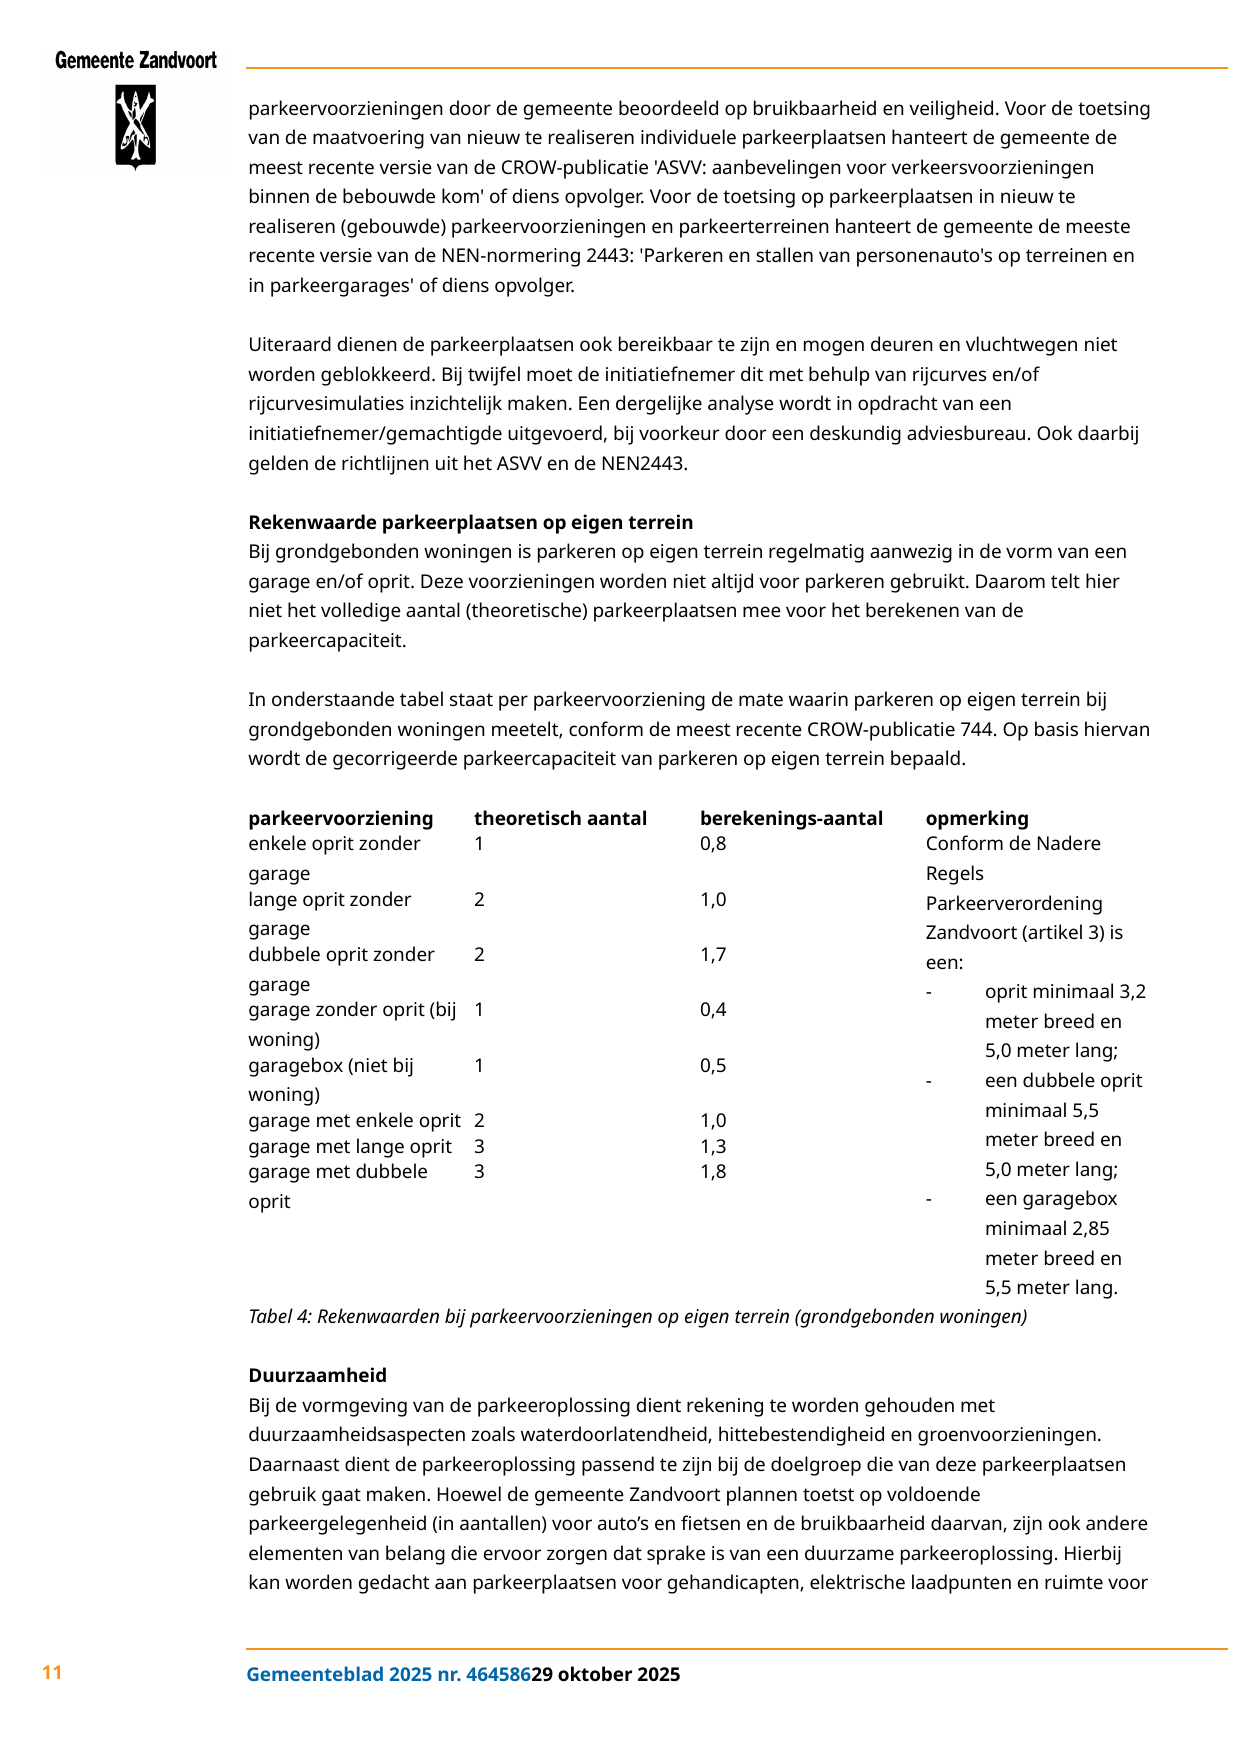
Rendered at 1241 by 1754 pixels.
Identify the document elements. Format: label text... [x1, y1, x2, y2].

picture [41, 47, 231, 172]
table_cell garage zonder oprit (bij woning) [248, 997, 474, 1052]
table_cell Conform de Nadere Regels Parkeerverordening Zandvoort (artikel 3) is een: oprit minimaal 3,2 meter breed en 5,0 meter lang; een dubbele oprit minimaal 5,5 meter breed en 5,0 meter lang; een garagebox minimaal 2,85 meter breed en 5,5 meter lang. [926, 831, 1152, 1300]
table_header theoretisch aantal [474, 805, 700, 831]
text parkeervoorzieningen door de gemeente beoordeeld op bruikbaarheid en veiligheid. Voor de toetsing van de maatvoering van nieuw te realiseren individuele parkeerplaatsen hanteert de gemeente de meest recente versie van de CROW-publicatie 'ASVV: aanbevelingen voor verkeersvoorzieningen binnen de bebouwde kom' of diens opvolger. Voor de toetsing op parkeerplaatsen in nieuw te realiseren (gebouwde) parkeervoorzieningen en parkeerterreinen hanteert de gemeente de meeste recente versie van de NEN-normering 2443: 'Parkeren en stallen van personenauto's op terreinen en in parkeergarages' of diens opvolger. [248, 95, 1152, 298]
text Bij grondgebonden woningen is parkeren op eigen terrein regelmatig aanwezig in de vorm van een garage en/of oprit. Deze voorzieningen worden niet altijd voor parkeren gebruikt. Daarom telt hier niet het volledige aantal (theoretische) parkeerplaatsen mee voor het berekenen van de parkeercapaciteit. [248, 538, 1152, 653]
table_cell 1,0 [700, 886, 926, 941]
table_cell garagebox (niet bij woning) [248, 1052, 474, 1107]
text In onderstaande tabel staat per parkeervoorziening de mate waarin parkeren op eigen terrein bij grondgebonden woningen meetelt, conform de meest recente CROW-publicatie 744. Op basis hiervan wordt de gecorrigeerde parkeercapaciteit van parkeren op eigen terrein bepaald. [248, 686, 1152, 771]
table_cell 0,5 [700, 1052, 926, 1107]
table_cell 1,3 [700, 1133, 926, 1159]
table_header berekenings-aantal [700, 805, 926, 831]
table_cell 0,8 [700, 831, 926, 886]
table_cell garage met enkele oprit [248, 1107, 474, 1133]
table_header parkeervoorziening [248, 805, 474, 831]
table_cell 0,4 [700, 997, 926, 1052]
table_cell 1,0 [700, 1107, 926, 1133]
table_header opmerking [926, 805, 1152, 831]
table_cell garage met dubbele oprit [248, 1159, 474, 1300]
text Bij de vormgeving van de parkeeroplossing dient rekening te worden gehouden met duurzaamheidsaspecten zoals waterdoorlatendheid, hittebestendigheid en groenvoorzieningen. Daarnaast dient de parkeeroplossing passend te zijn bij de doelgroep die van deze parkeerplaatsen gebruik gaat maken. Hoewel de gemeente Zandvoort plannen toetst op voldoende parkeergelegenheid (in aantallen) voor auto’s en fietsen en de bruikbaarheid daarvan, zijn ook andere elementen van belang die ervoor zorgen dat sprake is van een duurzame parkeeroplossing. Hierbij kan worden gedacht aan parkeerplaatsen voor gehandicapten, elektrische laadpunten en ruimte voor [248, 1392, 1152, 1595]
text Uiteraard dienen de parkeerplaatsen ook bereikbaar te zijn en mogen deuren en vluchtwegen niet worden geblokkeerd. Bij twijfel moet de initiatiefnemer dit met behulp van rijcurves en/of rijcurvesimulaties inzichtelijk maken. Een dergelijke analyse wordt in opdracht van een initiatiefnemer/gemachtigde uitgevoerd, bij voorkeur door een deskundig adviesbureau. Ook daarbij gelden de richtlijnen uit het ASVV en de NEN2443. [248, 331, 1152, 476]
table_cell 1 [474, 997, 700, 1052]
text Tabel 4: Rekenwaarden bij parkeervoorzieningen op eigen terrein (grondgebonden woningen) [248, 1303, 1152, 1329]
table_cell 2 [474, 941, 700, 997]
table_cell lange oprit zonder garage [248, 886, 474, 941]
text Rekenwaarde parkeerplaatsen op eigen terrein [248, 509, 1152, 535]
table_cell 1 [474, 831, 700, 886]
table_cell 2 [474, 1107, 700, 1133]
table_cell 2 [474, 886, 700, 941]
table_cell garage met lange oprit [248, 1133, 474, 1159]
table_cell 3 [474, 1159, 700, 1300]
table_cell dubbele oprit zonder garage [248, 941, 474, 997]
table_cell 3 [474, 1133, 700, 1159]
text Duurzaamheid [248, 1362, 1152, 1388]
table_cell enkele oprit zonder garage [248, 831, 474, 886]
table_cell 1,7 [700, 941, 926, 997]
table_cell 1 [474, 1052, 700, 1107]
table_cell 1,8 [700, 1159, 926, 1300]
